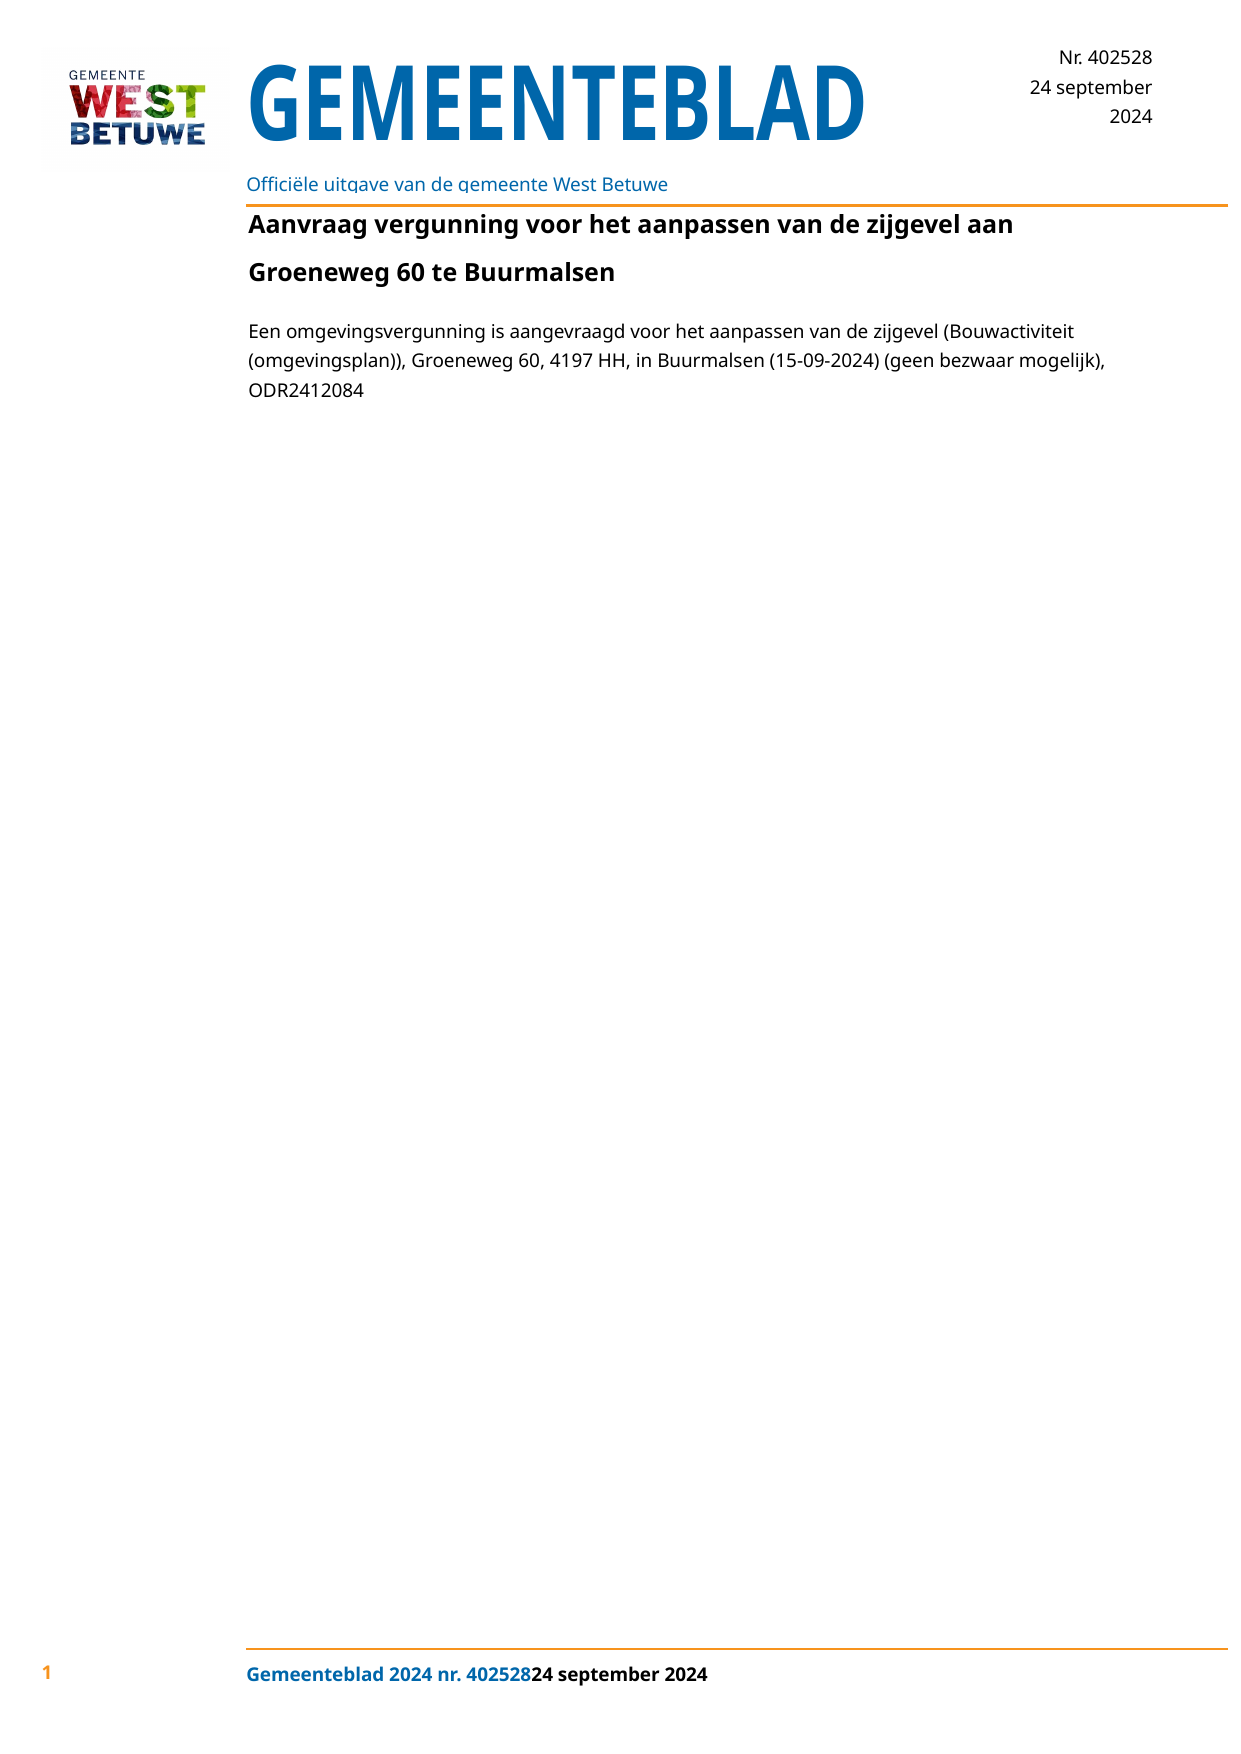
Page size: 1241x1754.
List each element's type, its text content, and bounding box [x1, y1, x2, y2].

picture [41, 47, 231, 172]
text Aanvraag vergunning voor het aanpassen van de zijgevel aan Groeneweg 60 te Buurmalsen [248, 207, 1152, 288]
text Een omgevingsvergunning is aangevraagd voor het aanpassen van de zijgevel (Bouwactiviteit (omgevingsplan)), Groeneweg 60, 4197 HH, in Buurmalsen (15-09-2024) (geen bezwaar mogelijk), ODR2412084 [248, 318, 1152, 403]
